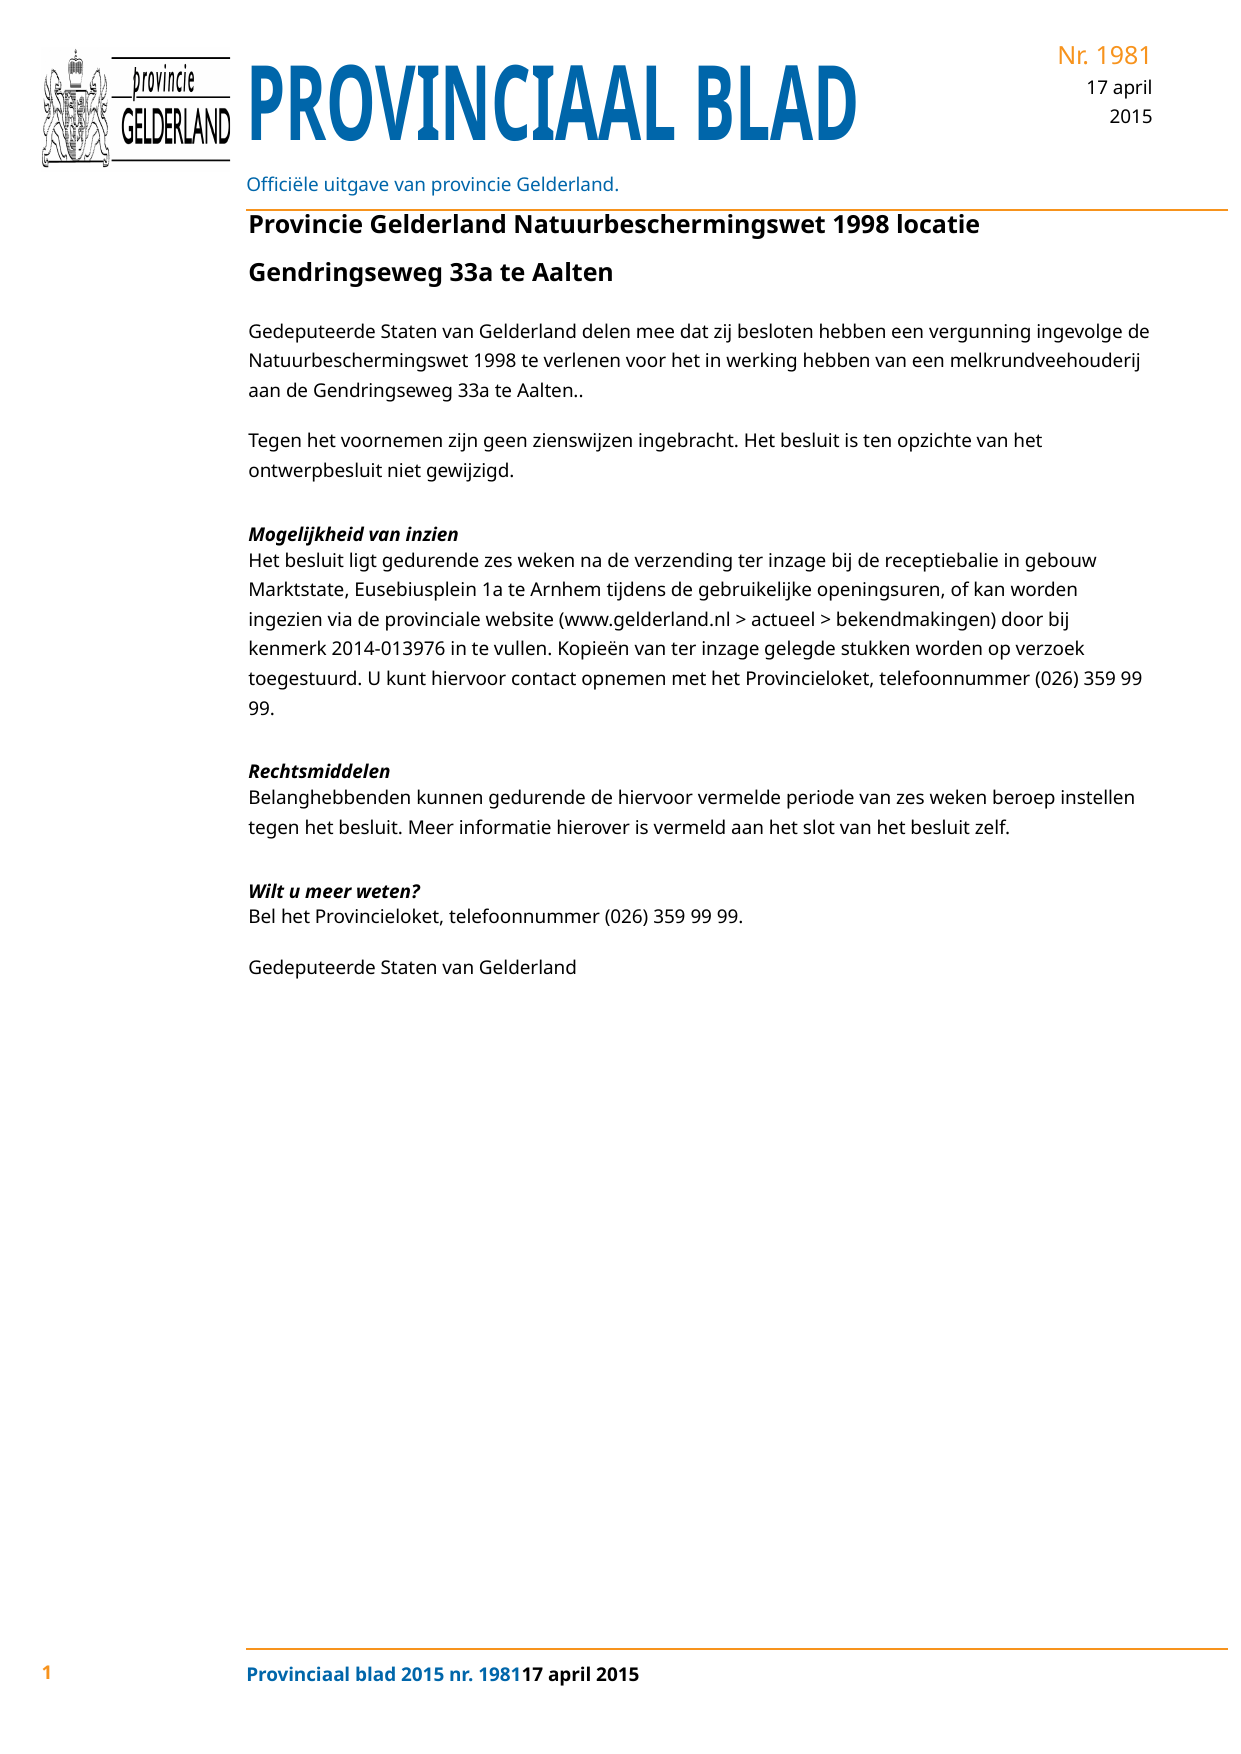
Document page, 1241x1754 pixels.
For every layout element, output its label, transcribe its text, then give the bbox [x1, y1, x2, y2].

text Het besluit ligt gedurende zes weken na de verzending ter inzage bij de receptiebalie in gebouw Marktstate, Eusebiusplein 1a te Arnhem tijdens de gebruikelijke openingsuren, of kan worden ingezien via de provinciale website (www.gelderland.nl > actueel > bekendmakingen) door bij kenmerk 2014-013976 in te vullen. Kopieën van ter inzage gelegde stukken worden op verzoek toegestuurd. U kunt hiervoor contact opnemen met het Provincieloket, telefoonnummer (026) 359 99 99. [248, 547, 1152, 720]
text Mogelijkheid van inzien [248, 521, 1152, 547]
text Belanghebbenden kunnen gedurende de hiervoor vermelde periode van zes weken beroep instellen tegen het besluit. Meer informatie hierover is vermeld aan het slot van het besluit zelf. [248, 784, 1152, 840]
text Gedeputeerde Staten van Gelderland [248, 954, 1152, 980]
text Rechtsmiddelen [248, 759, 1152, 784]
text Gedeputeerde Staten van Gelderland delen mee dat zij besloten hebben een vergunning ingevolge de Natuurbeschermingswet 1998 te verlenen voor het in werking hebben van een melkrundveehouderij aan de Gendringseweg 33a te Aalten.. [248, 318, 1152, 403]
picture [41, 47, 231, 172]
text Bel het Provincieloket, telefoonnummer (026) 359 99 99. [248, 904, 1152, 929]
text Wilt u meer weten? [248, 878, 1152, 904]
text Tegen het voornemen zijn geen zienswijzen ingebracht. Het besluit is ten opzichte van het ontwerpbesluit niet gewijzigd. [248, 427, 1152, 483]
text Provincie Gelderland Natuurbeschermingswet 1998 locatie Gendringseweg 33a te Aalten [248, 211, 1152, 288]
